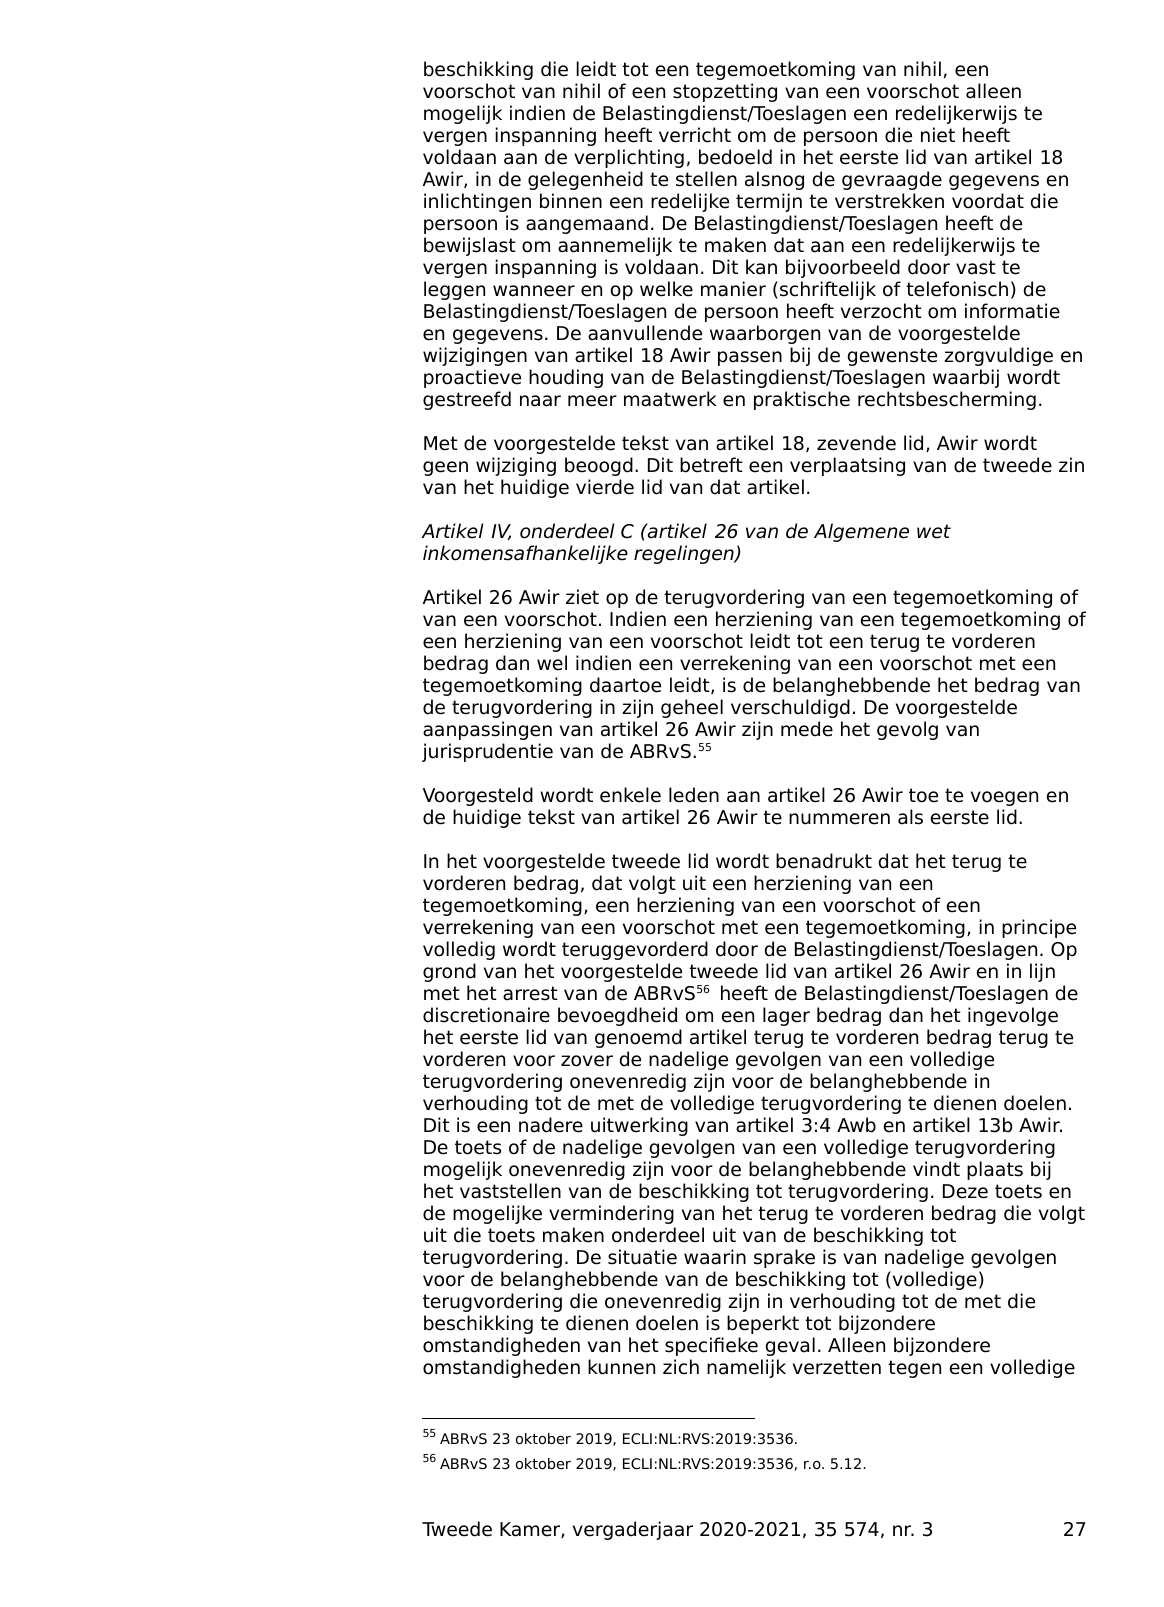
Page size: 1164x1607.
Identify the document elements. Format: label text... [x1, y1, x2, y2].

text Voorgesteld wordt enkele leden aan artikel 26 Awir toe te voegen en de huidige tekst van artikel 26 Awir te nummeren als eerste lid. [422, 785, 1087, 829]
subtitle Artikel IV, onderdeel C (artikel 26 van de Algemene wet inkomensafhankelijke regelingen) [422, 521, 1087, 565]
text Artikel 26 Awir ziet op de terugvordering van een tegemoetkoming of van een voorschot. Indien een herziening van een tegemoetkoming of een herziening van een voorschot leidt tot een terug te vorderen bedrag dan wel indien een verrekening van een voorschot met een tegemoetkoming daartoe leidt, is de belanghebbende het bedrag van de terugvordering in zijn geheel verschuldigd. De voorgestelde aanpassingen van artikel 26 Awir zijn mede het gevolg van jurisprudentie van de ABRvS. [422, 587, 1087, 763]
text In het voorgestelde tweede lid wordt benadrukt dat het terug te vorderen bedrag, dat volgt uit een herziening van een tegemoetkoming, een herziening van een voorschot of een verrekening van een voorschot met een tegemoetkoming, in principe volledig wordt teruggevorderd door de Belastingdienst/Toeslagen. Op grond van het voorgestelde tweede lid van artikel 26 Awir en in lijn met het arrest van de ABRvS heeft de Belastingdienst/Toeslagen de discretionaire bevoegdheid om een lager bedrag dan het ingevolge het eerste lid van genoemd artikel terug te vorderen bedrag terug te vorderen voor zover de nadelige gevolgen van een volledige terugvordering onevenredig zijn voor de belanghebbende in verhouding tot de met de volledige terugvordering te dienen doelen. Dit is een nadere uitwerking van artikel 3:4 Awb en artikel 13b Awir. De toets of de nadelige gevolgen van een volledige terugvordering mogelijk onevenredig zijn voor de belanghebbende vindt plaats bij het vaststellen van de beschikking tot terugvordering. Deze toets en de mogelijke vermindering van het terug te vorderen bedrag die volgt uit die toets maken onderdeel uit van de beschikking tot terugvordering. De situatie waarin sprake is van nadelige gevolgen voor de belanghebbende van de beschikking tot (volledige) terugvordering die onevenredig zijn in verhouding tot de met die beschikking te dienen doelen is beperkt tot bijzondere omstandigheden van het specifieke geval. Alleen bijzondere omstandigheden kunnen zich namelijk verzetten tegen een volledige [422, 851, 1087, 1379]
text Met de voorgestelde tekst van artikel 18, zevende lid, Awir wordt geen wijziging beoogd. Dit betreft een verplaatsing van de tweede zin van het huidige vierde lid van dat artikel. [422, 433, 1087, 499]
text beschikking die leidt tot een tegemoetkoming van nihil, een voorschot van nihil of een stopzetting van een voorschot alleen mogelijk indien de Belastingdienst/Toeslagen een redelijkerwijs te vergen inspanning heeft verricht om de persoon die niet heeft voldaan aan de verplichting, bedoeld in het eerste lid van artikel 18 Awir, in de gelegenheid te stellen alsnog de gevraagde gegevens en inlichtingen binnen een redelijke termijn te verstrekken voordat die persoon is aangemaand. De Belastingdienst/Toeslagen heeft de bewijslast om aannemelijk te maken dat aan een redelijkerwijs te vergen inspanning is voldaan. Dit kan bijvoorbeeld door vast te leggen wanneer en op welke manier (schriftelijk of telefonisch) de Belastingdienst/Toeslagen de persoon heeft verzocht om informatie en gegevens. De aanvullende waarborgen van de voorgestelde wijzigingen van artikel 18 Awir passen bij de gewenste zorgvuldige en proactieve houding van de Belastingdienst/Toeslagen waarbij wordt gestreefd naar meer maatwerk en praktische rechtsbescherming. [422, 59, 1087, 411]
text ABRvS 23 oktober 2019, ECLI:NL:RVS:2019:3536, r.o. 5.12. [422, 1452, 1087, 1474]
text ABRvS 23 oktober 2019, ECLI:NL:RVS:2019:3536. [422, 1427, 1087, 1449]
